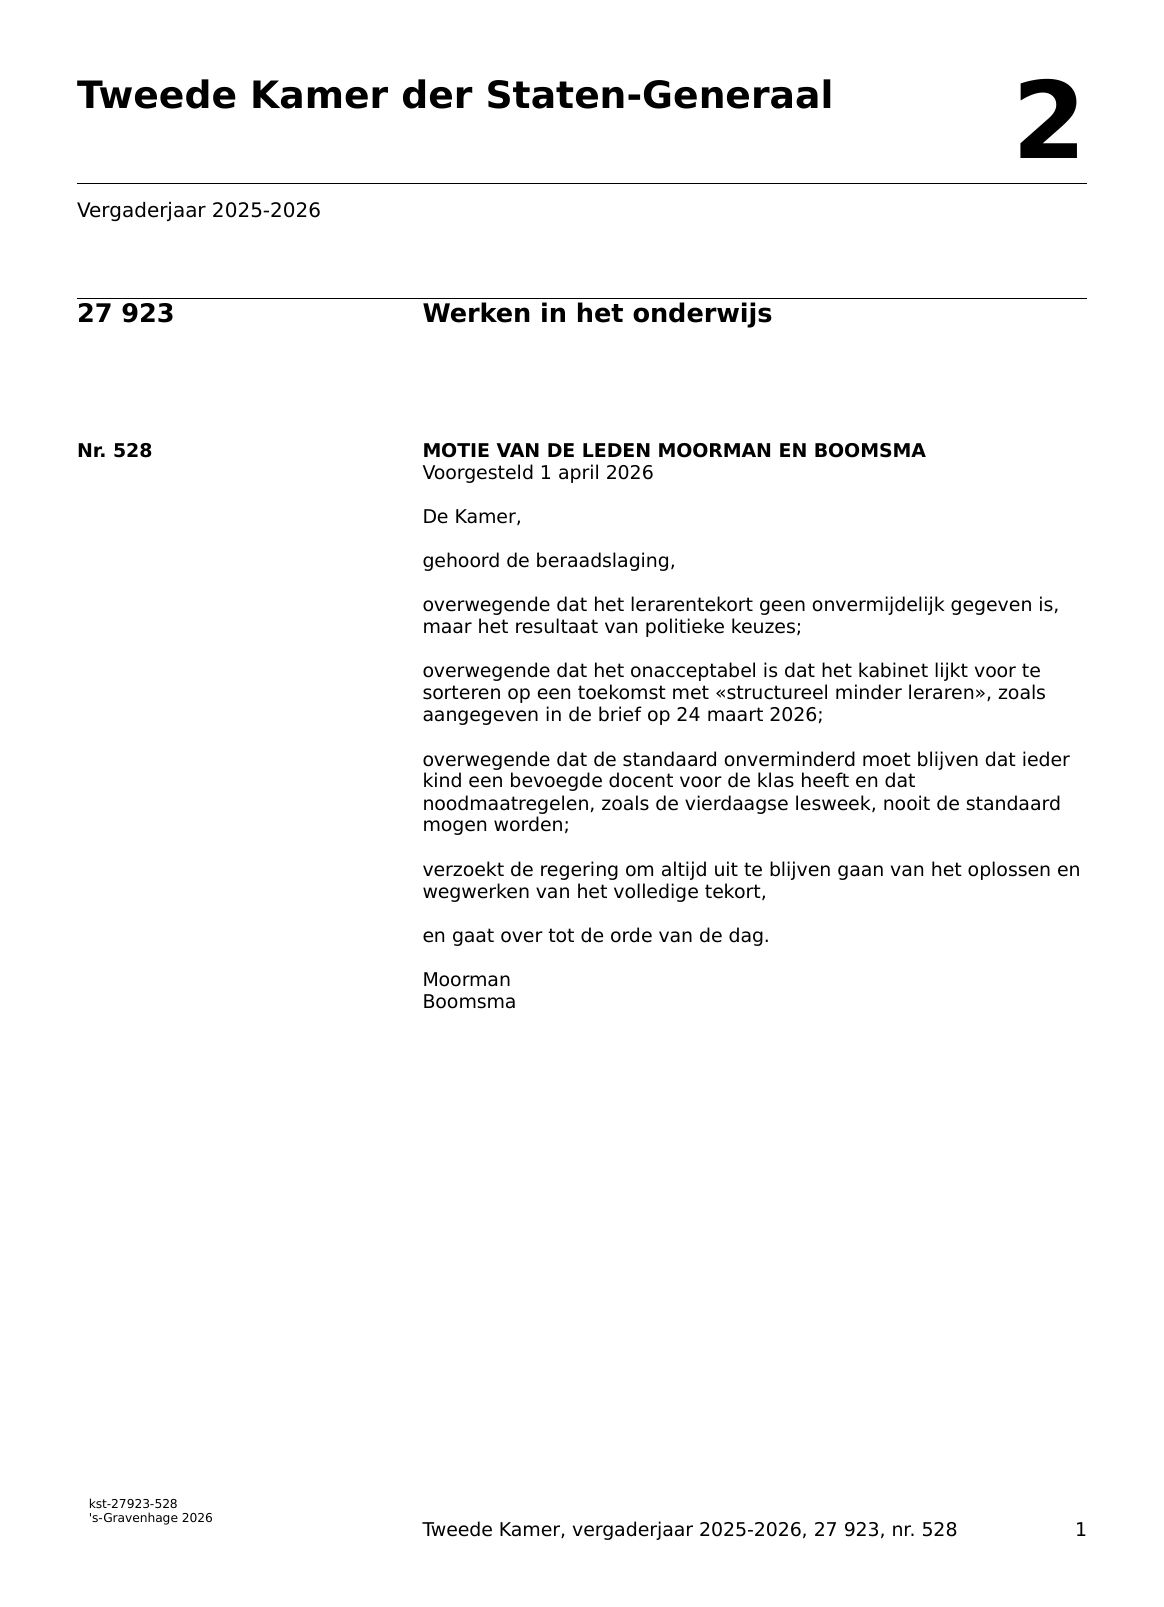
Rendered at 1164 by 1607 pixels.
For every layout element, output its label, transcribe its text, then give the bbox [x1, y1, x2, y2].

text overwegende dat de standaard onverminderd moet blijven dat ieder kind een bevoegde docent voor de klas heeft en dat noodmaatregelen, zoals de vierdaagse lesweek, nooit de standaard mogen worden; [422, 748, 1087, 836]
text Voorgesteld 1 april 2026 [422, 462, 1087, 484]
text Moorman [422, 969, 1087, 991]
text en gaat over tot de orde van de dag. [422, 925, 1087, 947]
text kst-27923-528 [88, 1497, 323, 1511]
text verzoekt de regering om altijd uit te blijven gaan van het oplossen en wegwerken van het volledige tekort, [422, 858, 1087, 902]
table_header 2 [886, 59, 1087, 183]
table_cell Vergaderjaar 2025-2026 [77, 184, 1087, 298]
text overwegende dat het lerarentekort geen onvermijdelijk gegeven is, maar het resultaat van politieke keuzes; [422, 594, 1087, 638]
table_header Tweede Kamer der Staten-Generaal [77, 59, 886, 183]
text Boomsma [422, 991, 1087, 1013]
text overwegende dat het onacceptabel is dat het kabinet lijkt voor te sorteren op een toekomst met «structureel minder leraren», zoals aangegeven in de brief op 24 maart 2026; [422, 660, 1087, 726]
text De Kamer, [422, 506, 1087, 528]
text 's-Gravenhage 2026 [88, 1511, 323, 1525]
subtitle Nr. 528 MOTIE VAN DE LEDEN MOORMAN EN BOOMSMA [77, 440, 1087, 462]
subtitle 27 923 Werken in het onderwijs [77, 299, 1087, 329]
text gehoord de beraadslaging, [422, 550, 1087, 572]
